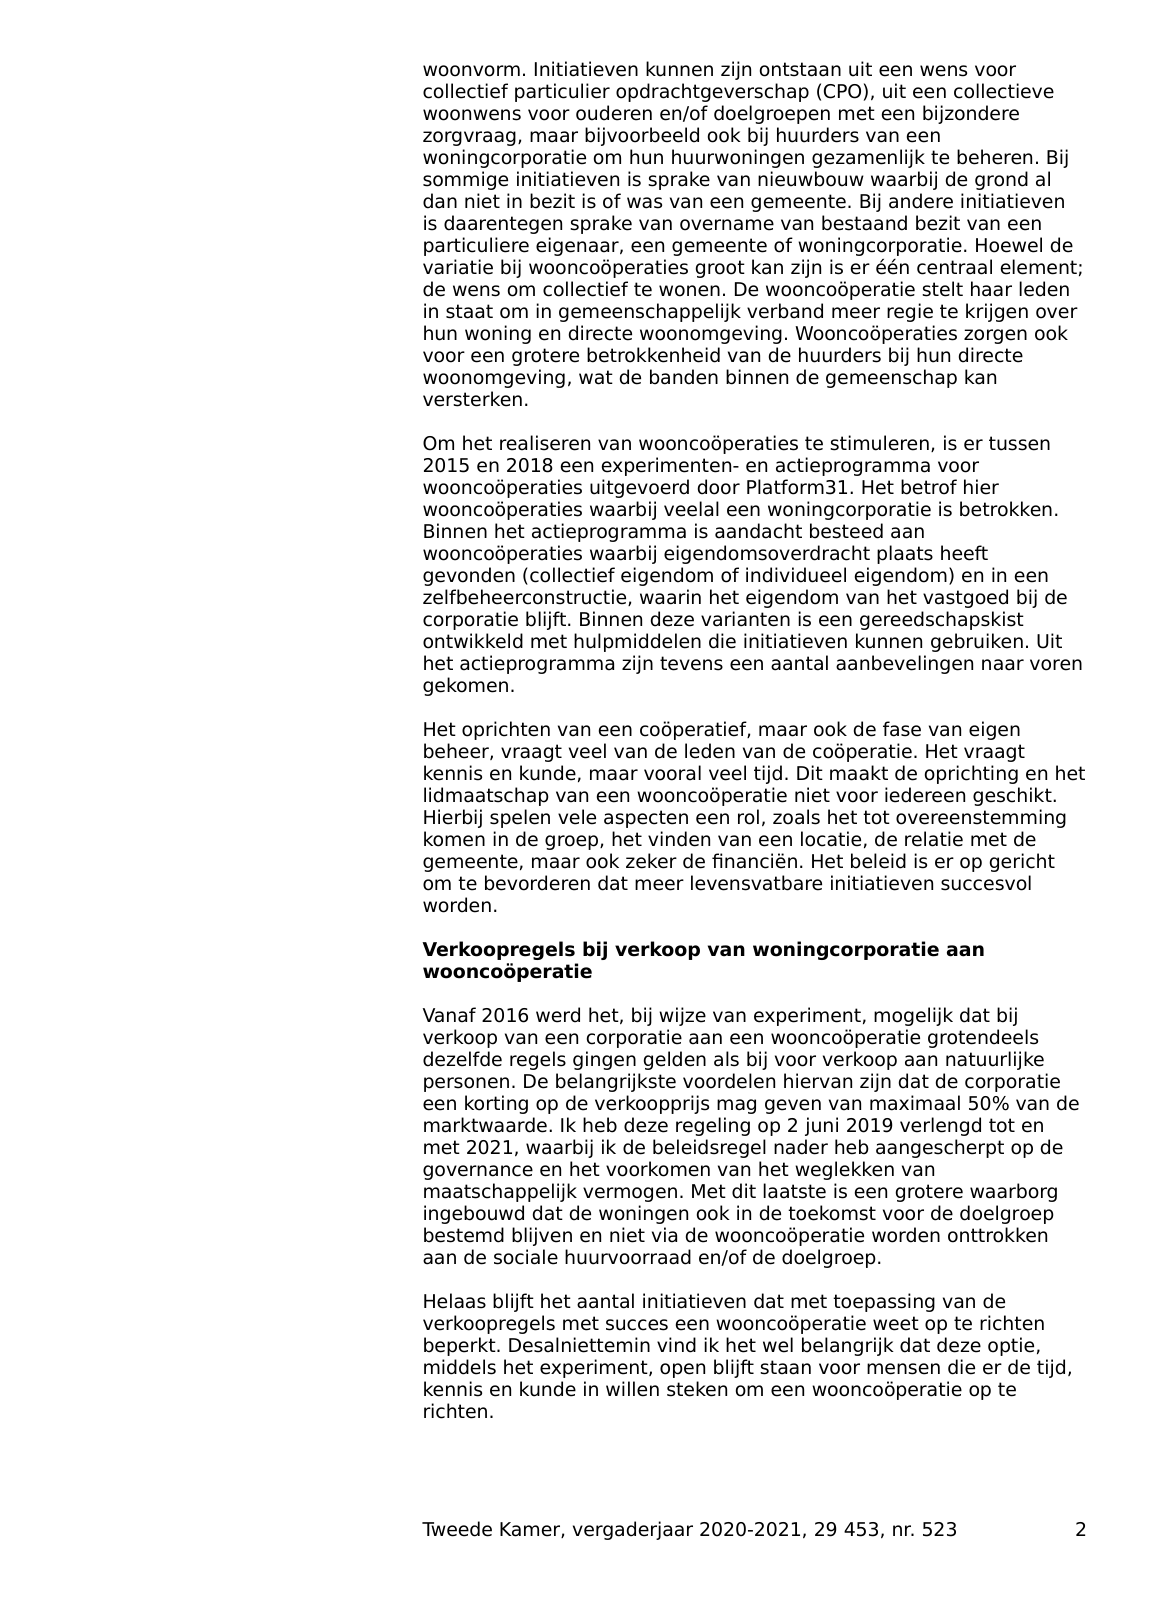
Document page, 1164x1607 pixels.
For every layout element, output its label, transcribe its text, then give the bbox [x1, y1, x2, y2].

text Vanaf 2016 werd het, bij wijze van experiment, mogelijk dat bij verkoop van een corporatie aan een wooncoöperatie grotendeels dezelfde regels gingen gelden als bij voor verkoop aan natuurlijke personen. De belangrijkste voordelen hiervan zijn dat de corporatie een korting op de verkoopprijs mag geven van maximaal 50% van de marktwaarde. Ik heb deze regeling op 2 juni 2019 verlengd tot en met 2021, waarbij ik de beleidsregel nader heb aangescherpt op de governance en het voorkomen van het weglekken van maatschappelijk vermogen. Met dit laatste is een grotere waarborg ingebouwd dat de woningen ook in de toekomst voor de doelgroep bestemd blijven en niet via de wooncoöperatie worden onttrokken aan de sociale huurvoorraad en/of de doelgroep. [422, 1005, 1087, 1269]
text Het oprichten van een coöperatief, maar ook de fase van eigen beheer, vraagt veel van de leden van de coöperatie. Het vraagt kennis en kunde, maar vooral veel tijd. Dit maakt de oprichting en het lidmaatschap van een wooncoöperatie niet voor iedereen geschikt. Hierbij spelen vele aspecten een rol, zoals het tot overeenstemming komen in de groep, het vinden van een locatie, de relatie met de gemeente, maar ook zeker de financiën. Het beleid is er op gericht om te bevorderen dat meer levensvatbare initiatieven succesvol worden. [422, 719, 1087, 917]
subtitle Verkoopregels bij verkoop van woningcorporatie aan wooncoöperatie [422, 939, 1087, 983]
text woonvorm. Initiatieven kunnen zijn ontstaan uit een wens voor collectief particulier opdrachtgeverschap (CPO), uit een collectieve woonwens voor ouderen en/of doelgroepen met een bijzondere zorgvraag, maar bijvoorbeeld ook bij huurders van een woningcorporatie om hun huurwoningen gezamenlijk te beheren. Bij sommige initiatieven is sprake van nieuwbouw waarbij de grond al dan niet in bezit is of was van een gemeente. Bij andere initiatieven is daarentegen sprake van overname van bestaand bezit van een particuliere eigenaar, een gemeente of woningcorporatie. Hoewel de variatie bij wooncoöperaties groot kan zijn is er één centraal element; de wens om collectief te wonen. De wooncoöperatie stelt haar leden in staat om in gemeenschappelijk verband meer regie te krijgen over hun woning en directe woonomgeving. Wooncoöperaties zorgen ook voor een grotere betrokkenheid van de huurders bij hun directe woonomgeving, wat de banden binnen de gemeenschap kan versterken. [422, 59, 1087, 411]
text Om het realiseren van wooncoöperaties te stimuleren, is er tussen 2015 en 2018 een experimenten- en actieprogramma voor wooncoöperaties uitgevoerd door Platform31. Het betrof hier wooncoöperaties waarbij veelal een woningcorporatie is betrokken. Binnen het actieprogramma is aandacht besteed aan wooncoöperaties waarbij eigendomsoverdracht plaats heeft gevonden (collectief eigendom of individueel eigendom) en in een zelfbeheerconstructie, waarin het eigendom van het vastgoed bij de corporatie blijft. Binnen deze varianten is een gereedschapskist ontwikkeld met hulpmiddelen die initiatieven kunnen gebruiken. Uit het actieprogramma zijn tevens een aantal aanbevelingen naar voren gekomen. [422, 433, 1087, 697]
text Helaas blijft het aantal initiatieven dat met toepassing van de verkoopregels met succes een wooncoöperatie weet op te richten beperkt. Desalniettemin vind ik het wel belangrijk dat deze optie, middels het experiment, open blijft staan voor mensen die er de tijd, kennis en kunde in willen steken om een wooncoöperatie op te richten. [422, 1291, 1087, 1423]
